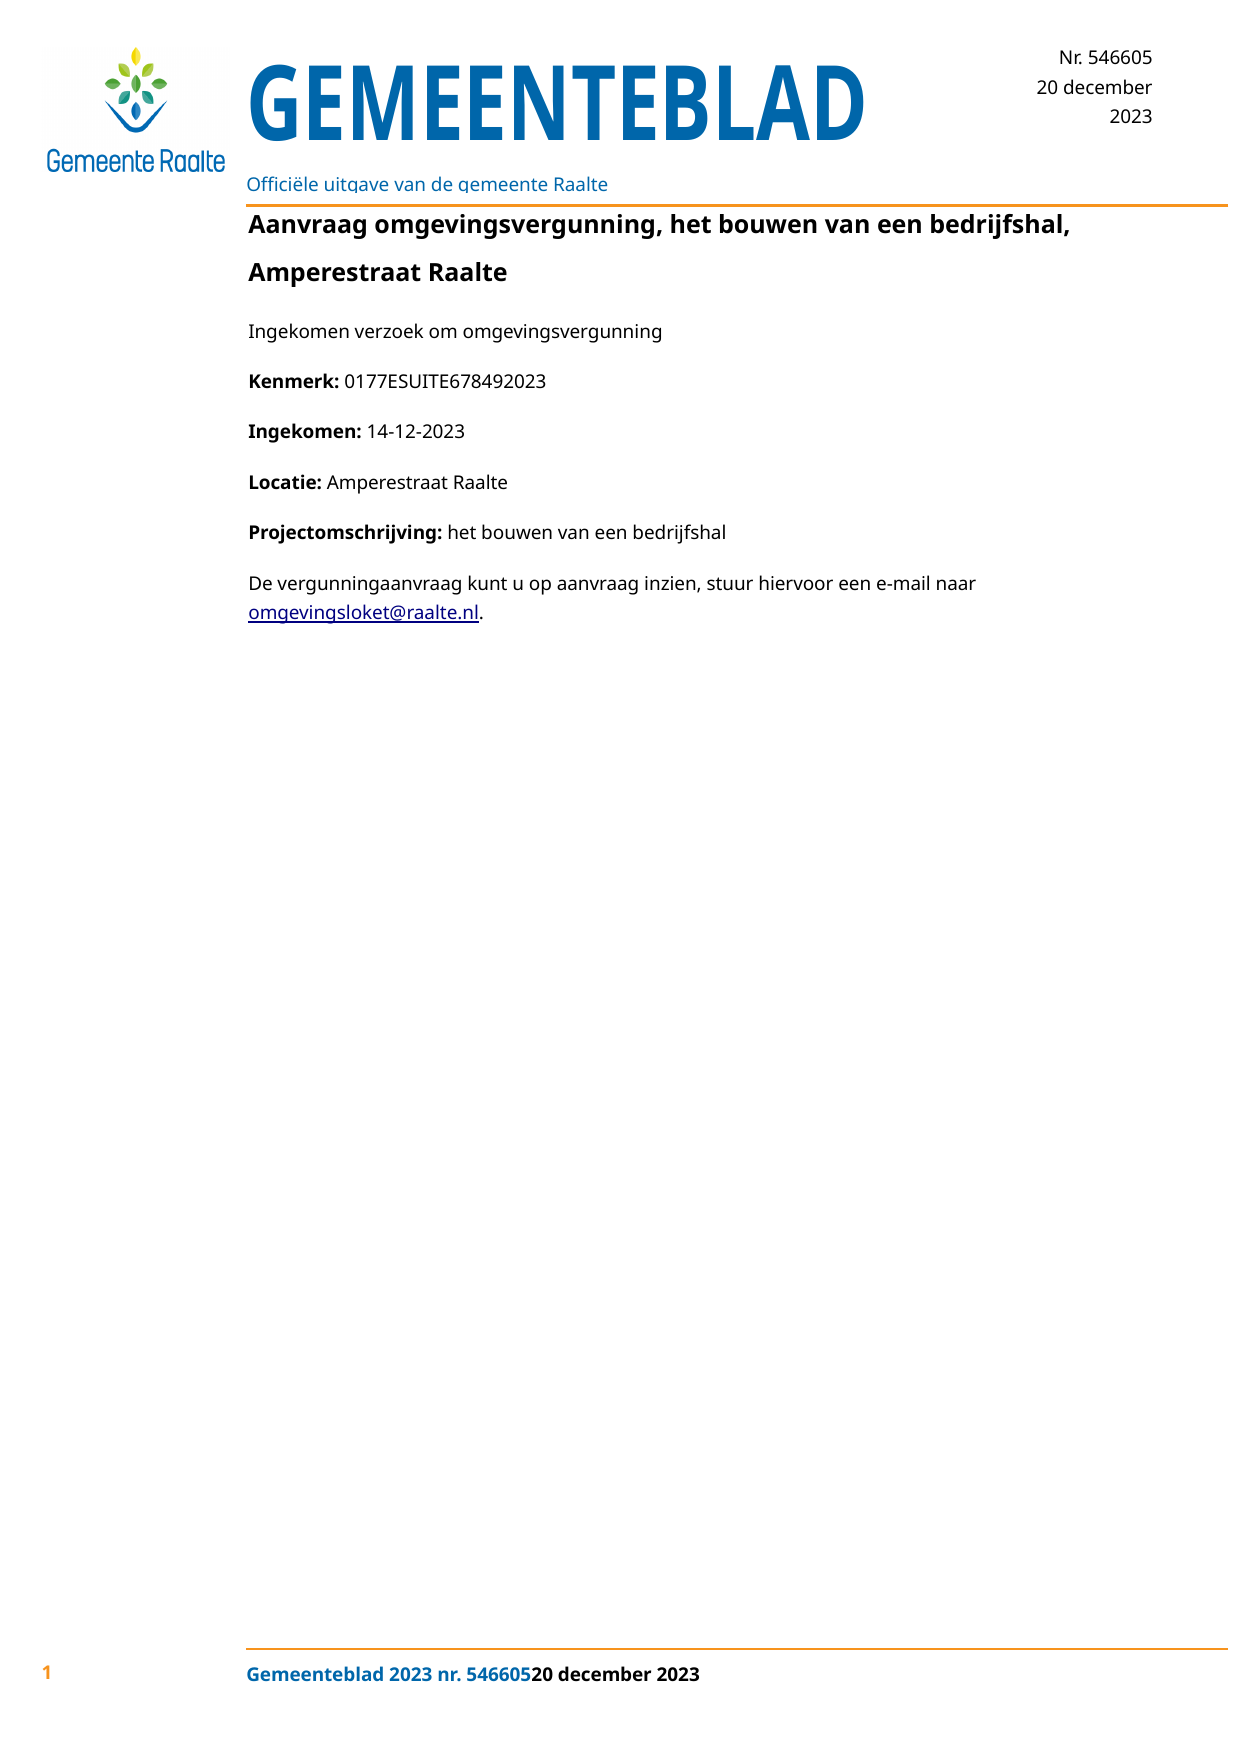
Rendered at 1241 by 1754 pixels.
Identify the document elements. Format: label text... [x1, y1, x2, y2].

text Ingekomen verzoek om omgevingsvergunning [248, 318, 1152, 344]
text Aanvraag omgevingsvergunning, het bouwen van een bedrijfshal, Amperestraat Raalte [248, 207, 1152, 288]
text De vergunningaanvraag kunt u op aanvraag inzien, stuur hiervoor een e-mail naar omgevingsloket@raalte.nl. [248, 570, 1152, 625]
text Ingekomen: 14-12-2023 [248, 419, 1152, 444]
text Projectomschrijving: het bouwen van een bedrijfshal [248, 519, 1152, 545]
text Kenmerk: 0177ESUITE678492023 [248, 368, 1152, 394]
picture [41, 47, 231, 172]
text Locatie: Amperestraat Raalte [248, 469, 1152, 495]
